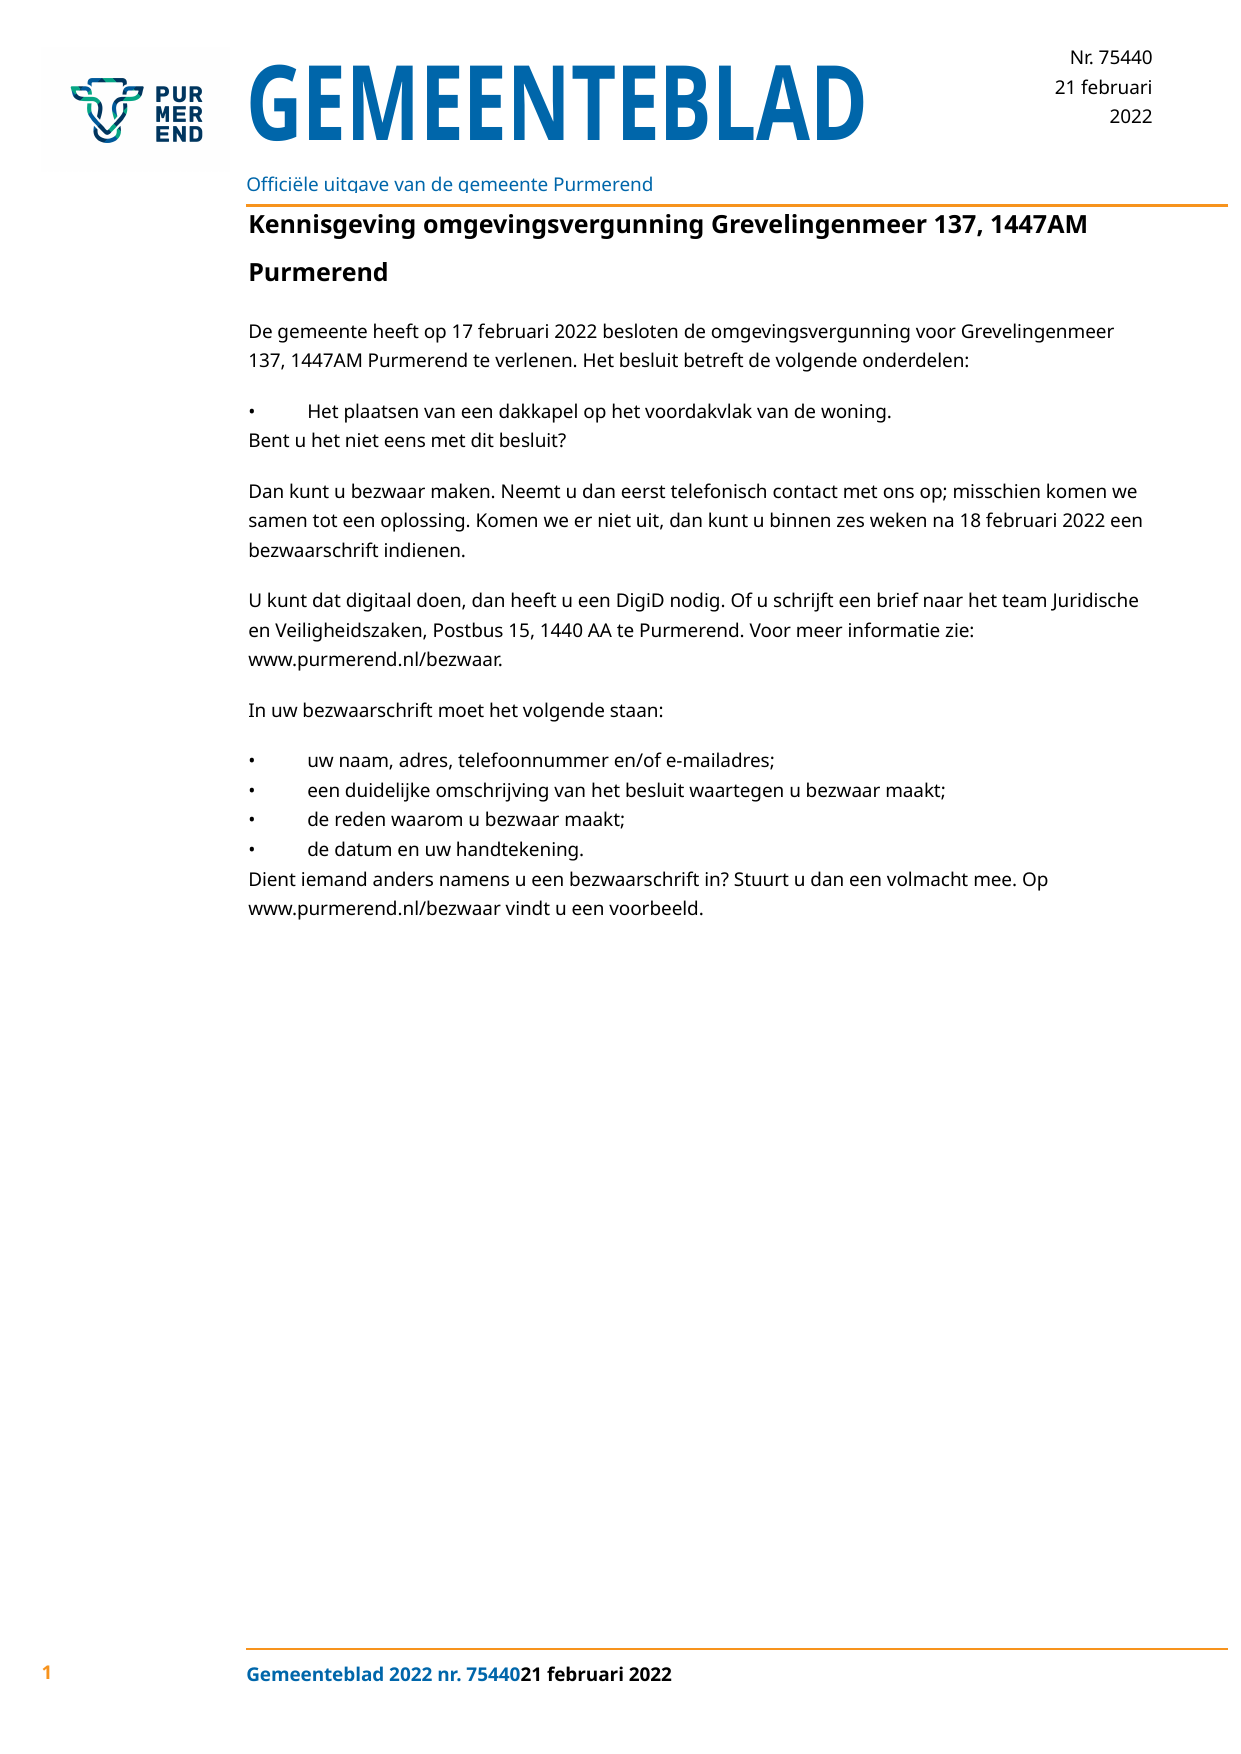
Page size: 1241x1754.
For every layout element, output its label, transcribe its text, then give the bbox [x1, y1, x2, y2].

text Dan kunt u bezwaar maken. Neemt u dan eerst telefonisch contact met ons op; misschien komen we samen tot een oplossing. Komen we er niet uit, dan kunt u binnen zes weken na 18 februari 2022 een bezwaarschrift indienen. [248, 478, 1152, 563]
text In uw bezwaarschrift moet het volgende staan: [248, 697, 1152, 723]
text Dient iemand anders namens u een bezwaarschrift in? Stuurt u dan een volmacht mee. Op www.purmerend.nl/bezwaar vindt u een voorbeeld. [248, 866, 1152, 921]
list de datum en uw handtekening. [248, 836, 1152, 862]
picture [41, 47, 231, 172]
list uw naam, adres, telefoonnummer en/of e-mailadres; [248, 747, 1152, 773]
list een duidelijke omschrijving van het besluit waartegen u bezwaar maakt; [248, 777, 1152, 803]
text Bent u het niet eens met dit besluit? [248, 427, 1152, 453]
text De gemeente heeft op 17 februari 2022 besloten de omgevingsvergunning voor Grevelingenmeer 137, 1447AM Purmerend te verlenen. Het besluit betreft de volgende onderdelen: [248, 318, 1152, 373]
text Kennisgeving omgevingsvergunning Grevelingenmeer 137, 1447AM Purmerend [248, 207, 1152, 288]
list de reden waarom u bezwaar maakt; [248, 807, 1152, 832]
text U kunt dat digitaal doen, dan heeft u een DigiD nodig. Of u schrijft een brief naar het team Juridische en Veiligheidszaken, Postbus 15, 1440 AA te Purmerend. Voor meer informatie zie: www.purmerend.nl/bezwaar. [248, 587, 1152, 672]
list Het plaatsen van een dakkapel op het voordakvlak van de woning. [248, 398, 1152, 424]
